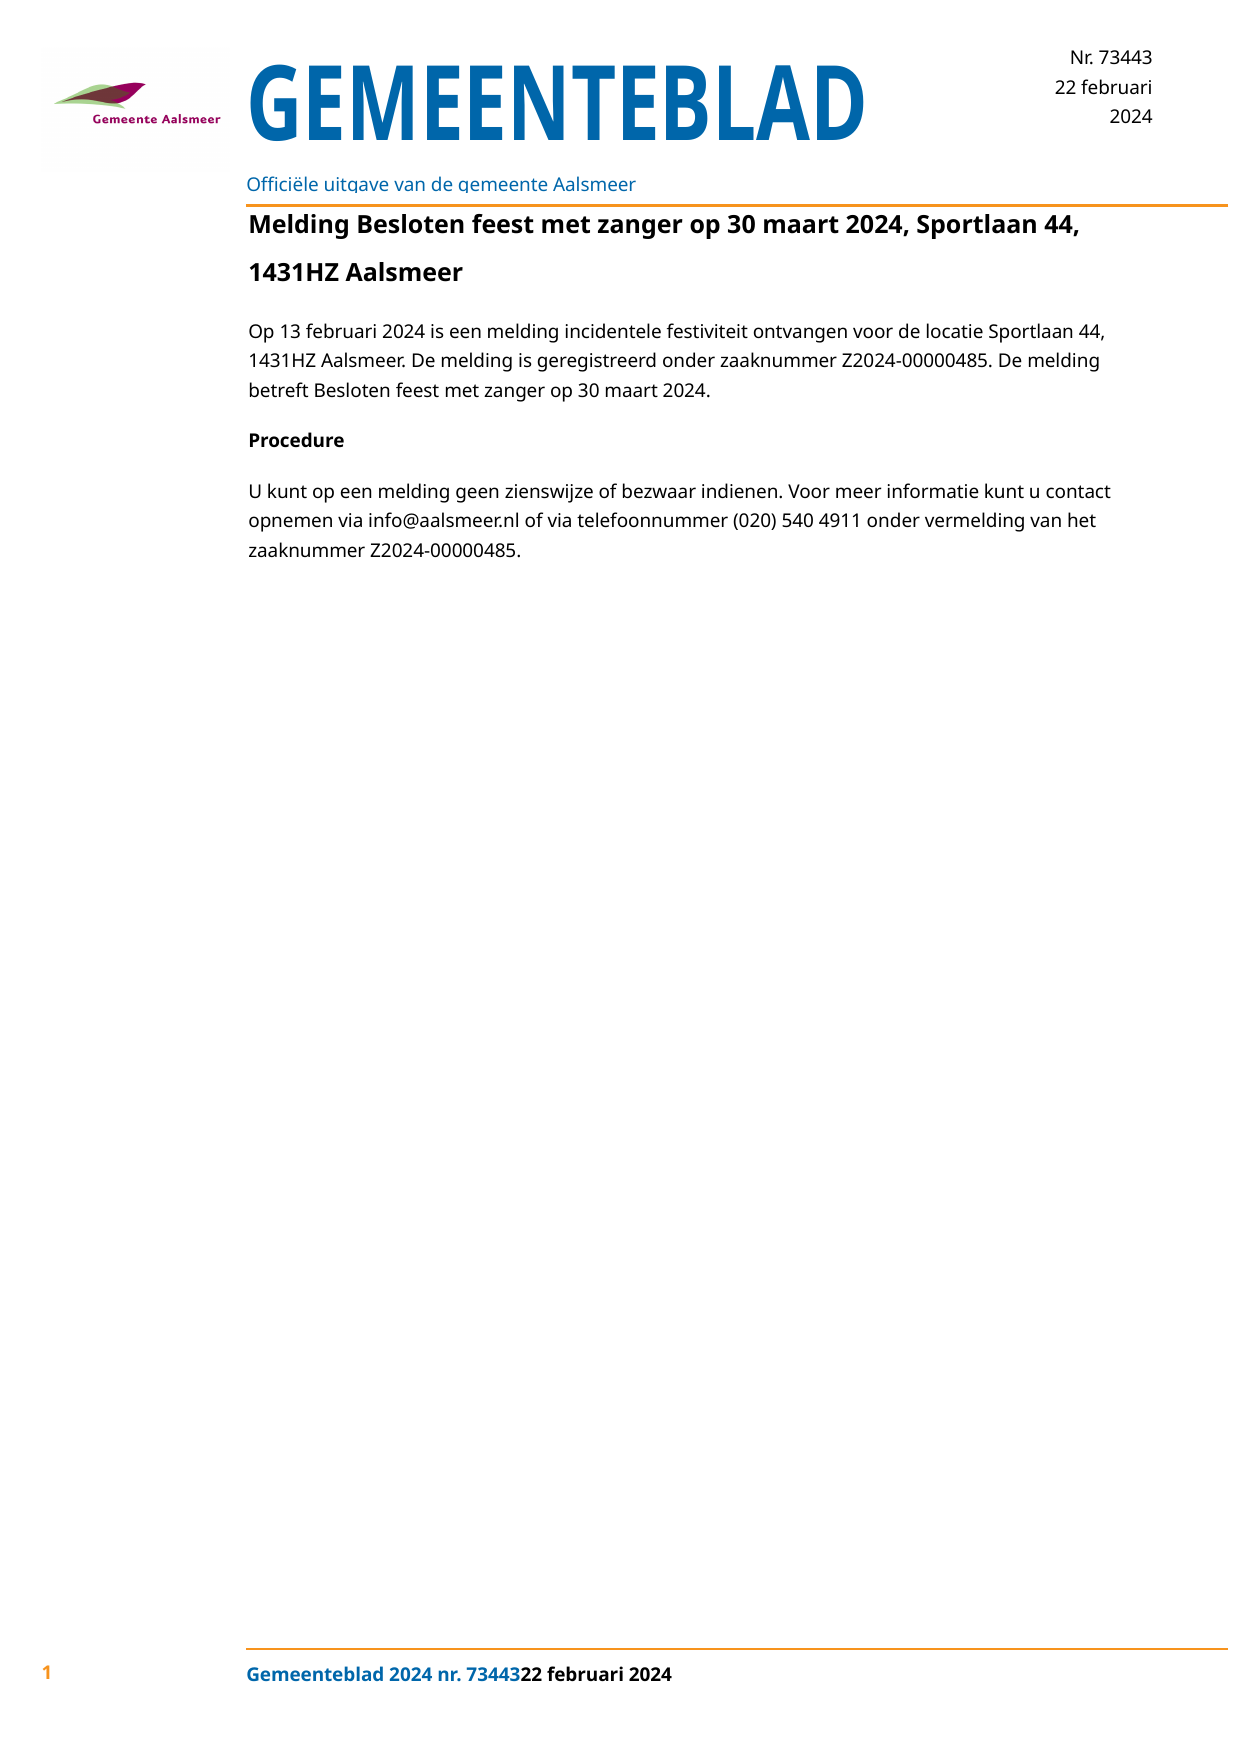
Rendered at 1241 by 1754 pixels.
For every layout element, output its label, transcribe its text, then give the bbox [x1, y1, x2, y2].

text Procedure [248, 427, 1152, 453]
text Melding Besloten feest met zanger op 30 maart 2024, Sportlaan 44, 1431HZ Aalsmeer [248, 207, 1152, 288]
picture [41, 47, 231, 172]
text Op 13 februari 2024 is een melding incidentele festiviteit ontvangen voor de locatie Sportlaan 44, 1431HZ Aalsmeer. De melding is geregistreerd onder zaaknummer Z2024-00000485. De melding betreft Besloten feest met zanger op 30 maart 2024. [248, 318, 1152, 403]
text U kunt op een melding geen zienswijze of bezwaar indienen. Voor meer informatie kunt u contact opnemen via info@aalsmeer.nl of via telefoonnummer (020) 540 4911 onder vermelding van het zaaknummer Z2024-00000485. [248, 478, 1152, 563]
